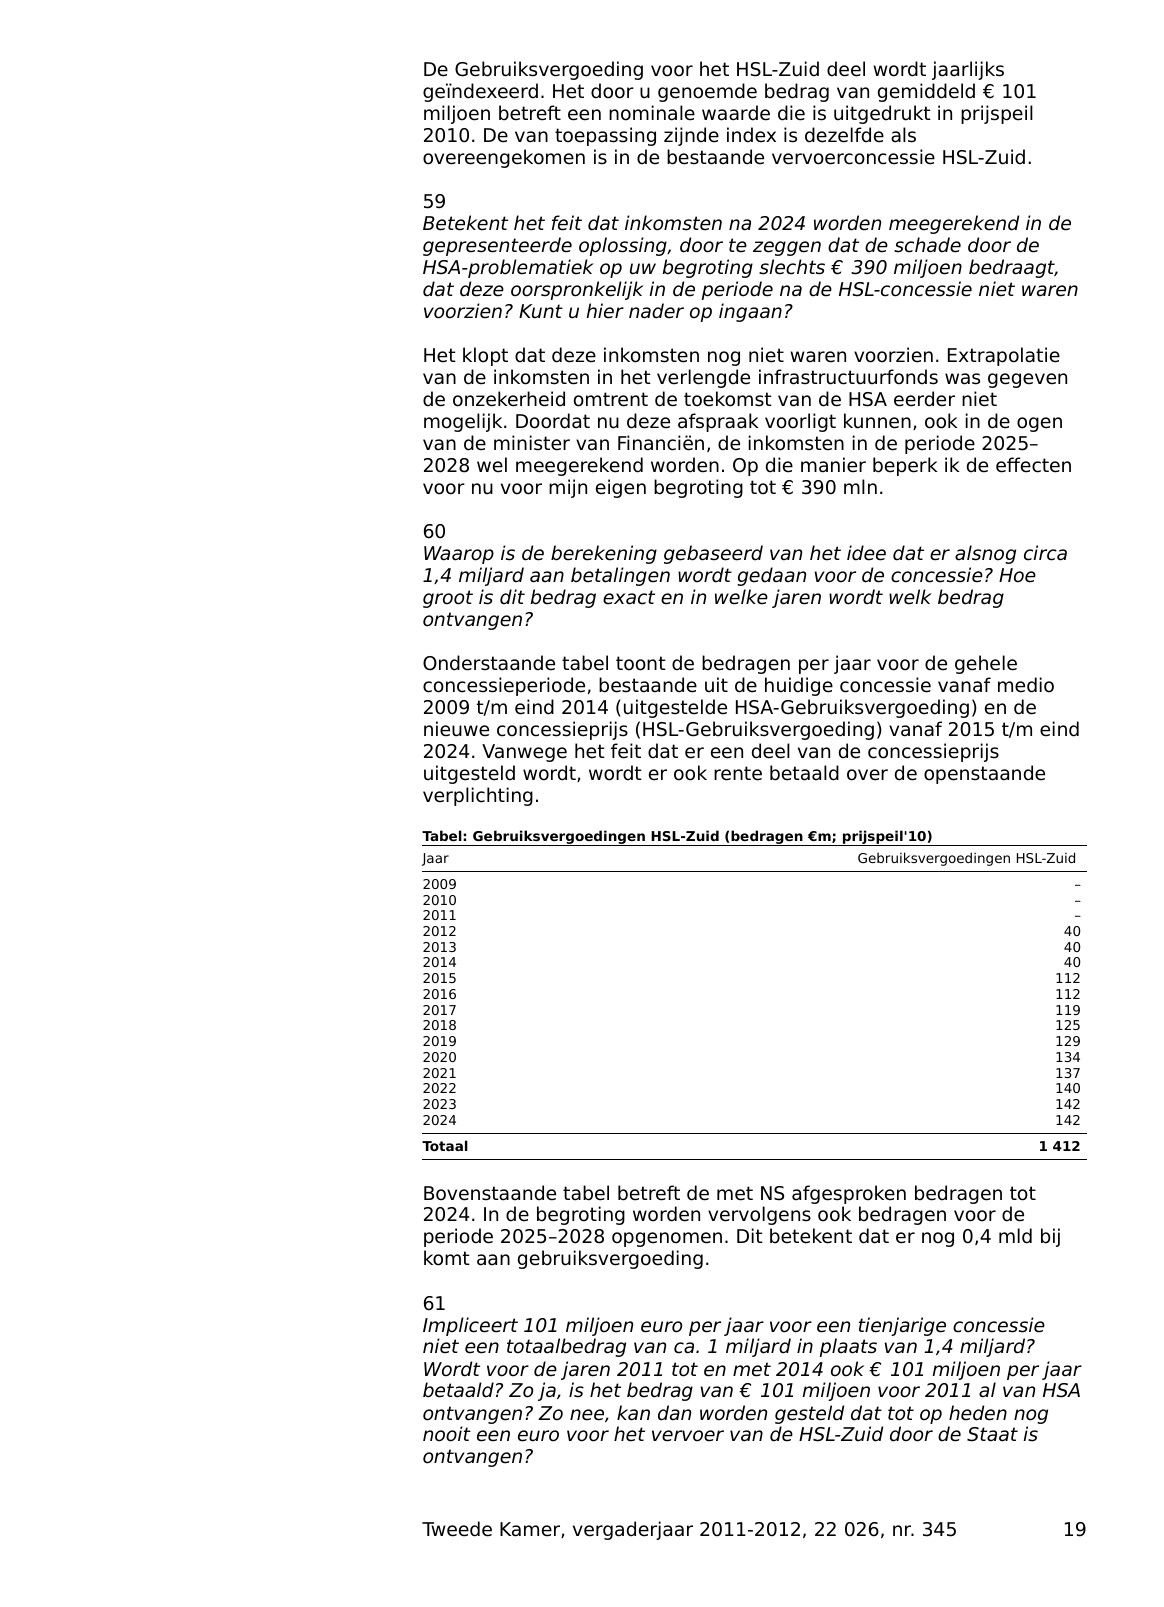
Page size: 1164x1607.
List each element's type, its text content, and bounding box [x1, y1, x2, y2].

table_cell 2015 [422, 971, 836, 987]
text 61 [422, 1292, 1087, 1314]
table_cell 129 [836, 1034, 1087, 1050]
text Bovenstaande tabel betreft de met NS afgesproken bedragen tot 2024. In de begroting worden vervolgens ook bedragen voor de periode 2025–2028 opgenomen. Dit betekent dat er nog 0,4 mld bij komt aan gebruiksvergoeding. [422, 1182, 1087, 1270]
table_cell 2013 [422, 940, 836, 955]
table_cell 2021 [422, 1065, 836, 1081]
text Waarop is de berekening gebaseerd van het idee dat er alsnog circa 1,4 miljard aan betalingen wordt gedaan voor de concessie? Hoe groot is dit bedrag exact en in welke jaren wordt welk bedrag ontvangen? [422, 543, 1087, 631]
table_header Tabel: Gebruiksvergoedingen HSL-Zuid (bedragen €m; prijspeil'10) [422, 829, 1087, 845]
table_cell – [836, 872, 1087, 892]
table_cell 142 [836, 1113, 1087, 1133]
text De Gebruiksvergoeding voor het HSL-Zuid deel wordt jaarlijks geïndexeerd. Het door u genoemde bedrag van gemiddeld € 101 miljoen betreft een nominale waarde die is uitgedrukt in prijspeil 2010. De van toepassing zijnde index is dezelfde als overeengekomen is in de bestaande vervoerconcessie HSL-Zuid. [422, 59, 1087, 169]
table_cell 112 [836, 987, 1087, 1002]
table_cell 112 [836, 971, 1087, 987]
table_cell 2017 [422, 1003, 836, 1018]
text 59 [422, 191, 1087, 213]
text Onderstaande tabel toont de bedragen per jaar voor de gehele concessieperiode, bestaande uit de huidige concessie vanaf medio 2009 t/m eind 2014 (uitgestelde HSA-Gebruiksvergoeding) en de nieuwe concessieprijs (HSL-Gebruiksvergoeding) vanaf 2015 t/m eind 2024. Vanwege het feit dat er een deel van de concessieprijs uitgesteld wordt, wordt er ook rente betaald over de openstaande verplichting. [422, 653, 1087, 807]
table_cell 2023 [422, 1097, 836, 1113]
table_cell 125 [836, 1018, 1087, 1034]
text Het klopt dat deze inkomsten nog niet waren voorzien. Extrapolatie van de inkomsten in het verlengde infrastructuurfonds was gegeven de onzekerheid omtrent de toekomst van de HSA eerder niet mogelijk. Doordat nu deze afspraak voorligt kunnen, ook in de ogen van de minister van Financiën, de inkomsten in de periode 2025–2028 wel meegerekend worden. Op die manier beperk ik de effecten voor nu voor mijn eigen begroting tot € 390 mln. [422, 345, 1087, 499]
table_cell 119 [836, 1003, 1087, 1018]
table_cell 137 [836, 1065, 1087, 1081]
table_cell 2010 [422, 893, 836, 908]
table_cell 2024 [422, 1113, 836, 1133]
text 60 [422, 521, 1087, 543]
table_cell 134 [836, 1050, 1087, 1065]
table_cell 2014 [422, 955, 836, 971]
table_cell – [836, 908, 1087, 924]
table_cell Gebruiksvergoedingen HSL-Zuid [836, 846, 1087, 871]
table_cell 40 [836, 955, 1087, 971]
table_cell 2018 [422, 1018, 836, 1034]
table_cell 40 [836, 924, 1087, 939]
table_cell 2020 [422, 1050, 836, 1065]
text Impliceert 101 miljoen euro per jaar voor een tienjarige concessie niet een totaalbedrag van ca. 1 miljard in plaats van 1,4 miljard? Wordt voor de jaren 2011 tot en met 2014 ook € 101 miljoen per jaar betaald? Zo ja, is het bedrag van € 101 miljoen voor 2011 al van HSA ontvangen? Zo nee, kan dan worden gesteld dat tot op heden nog nooit een euro voor het vervoer van de HSL-Zuid door de Staat is ontvangen? [422, 1314, 1087, 1468]
table_cell 2012 [422, 924, 836, 939]
table_cell 1 412 [836, 1134, 1087, 1159]
table_cell – [836, 893, 1087, 908]
table_cell 142 [836, 1097, 1087, 1113]
table_cell Totaal [422, 1134, 836, 1159]
table_cell Jaar [422, 846, 836, 871]
table_cell 2009 [422, 872, 836, 892]
table_cell 140 [836, 1081, 1087, 1097]
table_cell 2022 [422, 1081, 836, 1097]
table_cell 2011 [422, 908, 836, 924]
table_cell 40 [836, 940, 1087, 955]
text Betekent het feit dat inkomsten na 2024 worden meegerekend in de gepresenteerde oplossing, door te zeggen dat de schade door de HSA-problematiek op uw begroting slechts € 390 miljoen bedraagt, dat deze oorspronkelijk in de periode na de HSL-concessie niet waren voorzien? Kunt u hier nader op ingaan? [422, 213, 1087, 323]
table_cell 2019 [422, 1034, 836, 1050]
table_cell 2016 [422, 987, 836, 1002]
